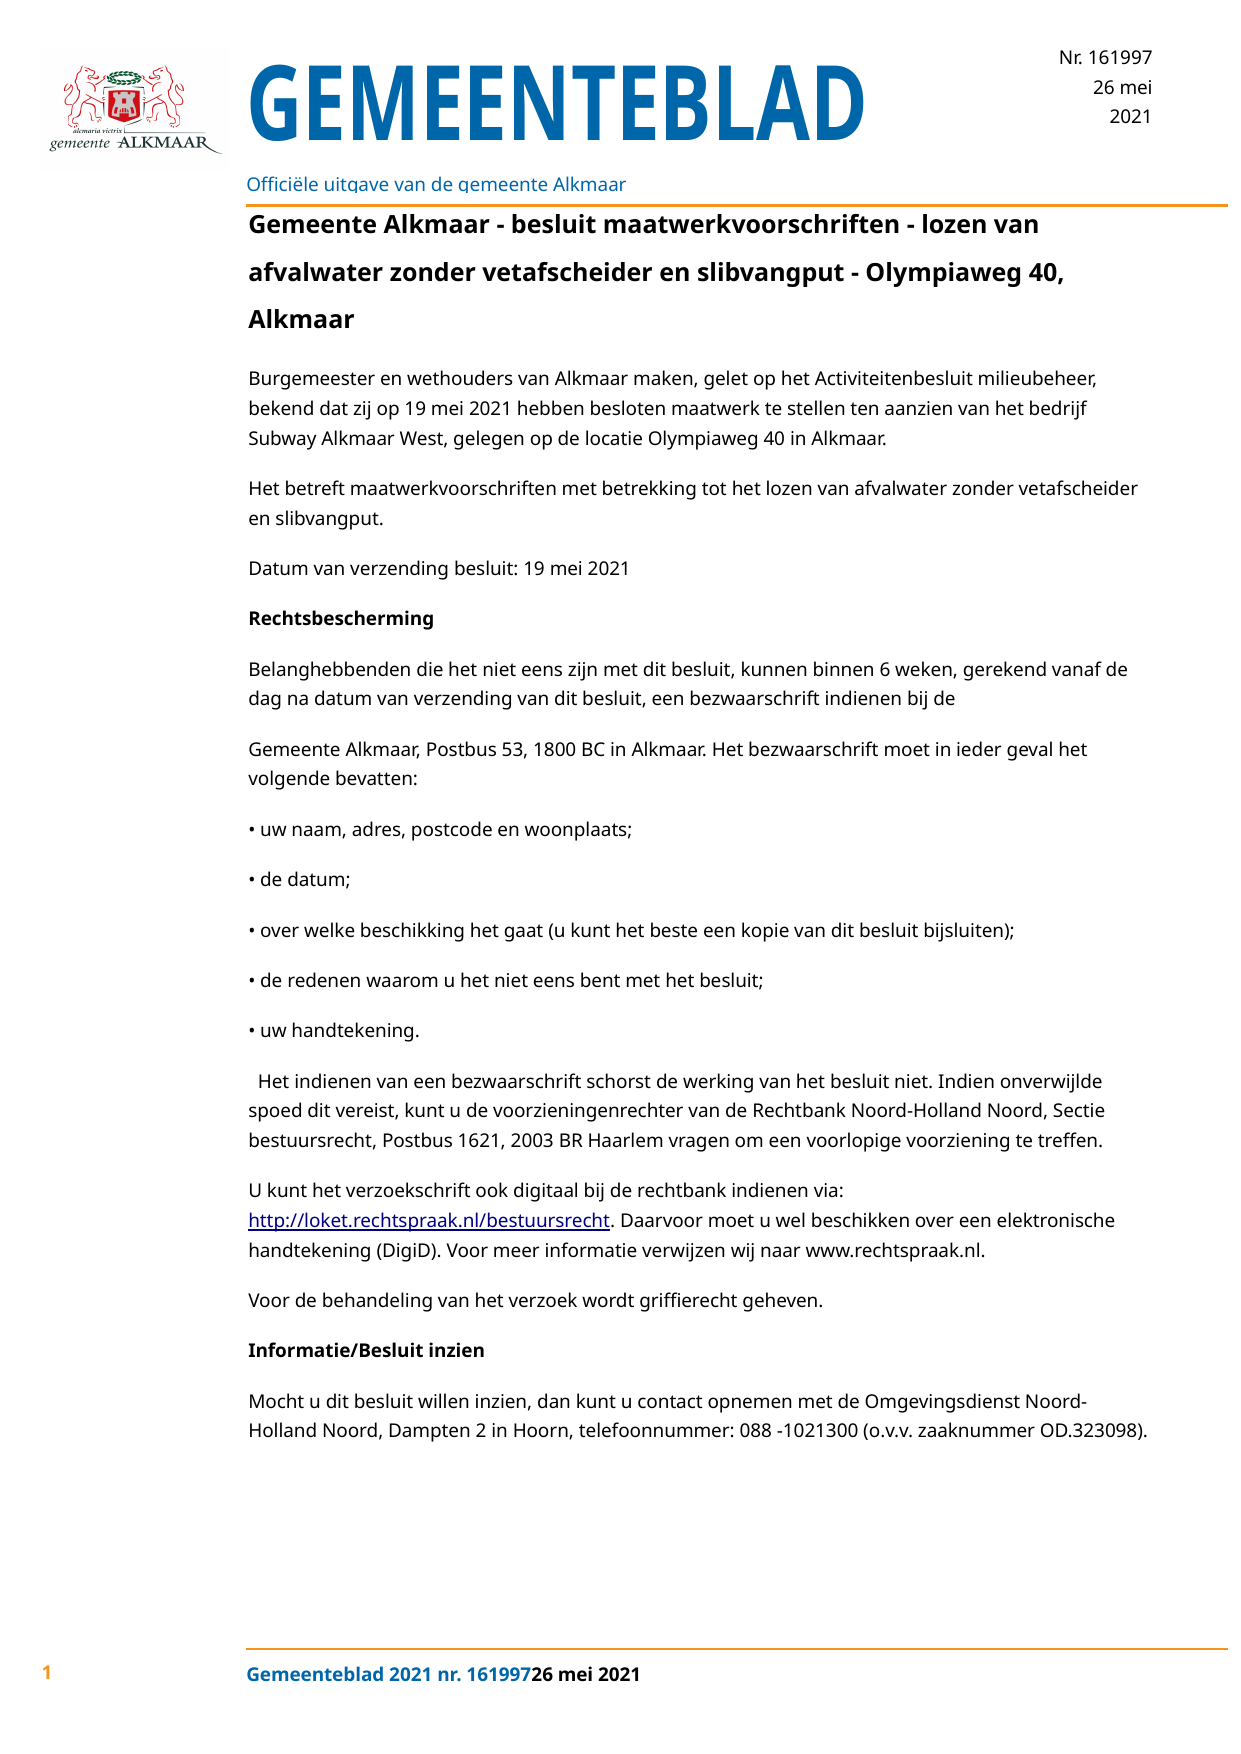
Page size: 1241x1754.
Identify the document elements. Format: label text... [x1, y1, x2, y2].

text Gemeente Alkmaar, Postbus 53, 1800 BC in Alkmaar. Het bezwaarschrift moet in ieder geval het volgende bevatten: [248, 736, 1152, 791]
text Mocht u dit besluit willen inzien, dan kunt u contact opnemen met de Omgevingsdienst Noord-Holland Noord, Dampten 2 in Hoorn, telefoonnummer: 088 -1021300 (o.v.v. zaaknummer OD.323098). [248, 1388, 1152, 1443]
text Belanghebbenden die het niet eens zijn met dit besluit, kunnen binnen 6 weken, gerekend vanaf de dag na datum van verzending van dit besluit, een bezwaarschrift indienen bij de [248, 656, 1152, 711]
text • over welke beschikking het gaat (u kunt het beste een kopie van dit besluit bijsluiten); [248, 917, 1152, 942]
text • uw naam, adres, postcode en woonplaats; [248, 816, 1152, 842]
text • uw handtekening. [248, 1018, 1152, 1043]
text Het betreft maatwerkvoorschriften met betrekking tot het lozen van afvalwater zonder vetafscheider en slibvangput. [248, 475, 1152, 530]
text Voor de behandeling van het verzoek wordt griffierecht geheven. [248, 1287, 1152, 1313]
text • de redenen waarom u het niet eens bent met het besluit; [248, 967, 1152, 993]
text Het indienen van een bezwaarschrift schorst de werking van het besluit niet. Indien onverwijlde spoed dit vereist, kunt u de voorzieningenrechter van de Rechtbank Noord-Holland Noord, Sectie bestuursrecht, Postbus 1621, 2003 BR Haarlem vragen om een voorlopige voorziening te treffen. [248, 1068, 1152, 1153]
text U kunt het verzoekschrift ook digitaal bij de rechtbank indienen via: http://loket.rechtspraak.nl/bestuursrecht. Daarvoor moet u wel beschikken over een elektronische handtekening (DigiD). Voor meer informatie verwijzen wij naar www.rechtspraak.nl. [248, 1178, 1152, 1262]
text Gemeente Alkmaar - besluit maatwerkvoorschriften - lozen van afvalwater zonder vetafscheider en slibvangput - Olympiaweg 40, Alkmaar [248, 207, 1152, 336]
text Datum van verzending besluit: 19 mei 2021 [248, 555, 1152, 581]
text Burgemeester en wethouders van Alkmaar maken, gelet op het Activiteitenbesluit milieubeheer, bekend dat zij op 19 mei 2021 hebben besloten maatwerk te stellen ten aanzien van het bedrijf Subway Alkmaar West, gelegen op de locatie Olympiaweg 40 in Alkmaar. [248, 366, 1152, 450]
text Informatie/Besluit inzien [248, 1338, 1152, 1363]
text • de datum; [248, 866, 1152, 892]
picture [41, 47, 231, 172]
text Rechtsbescherming [248, 606, 1152, 631]
